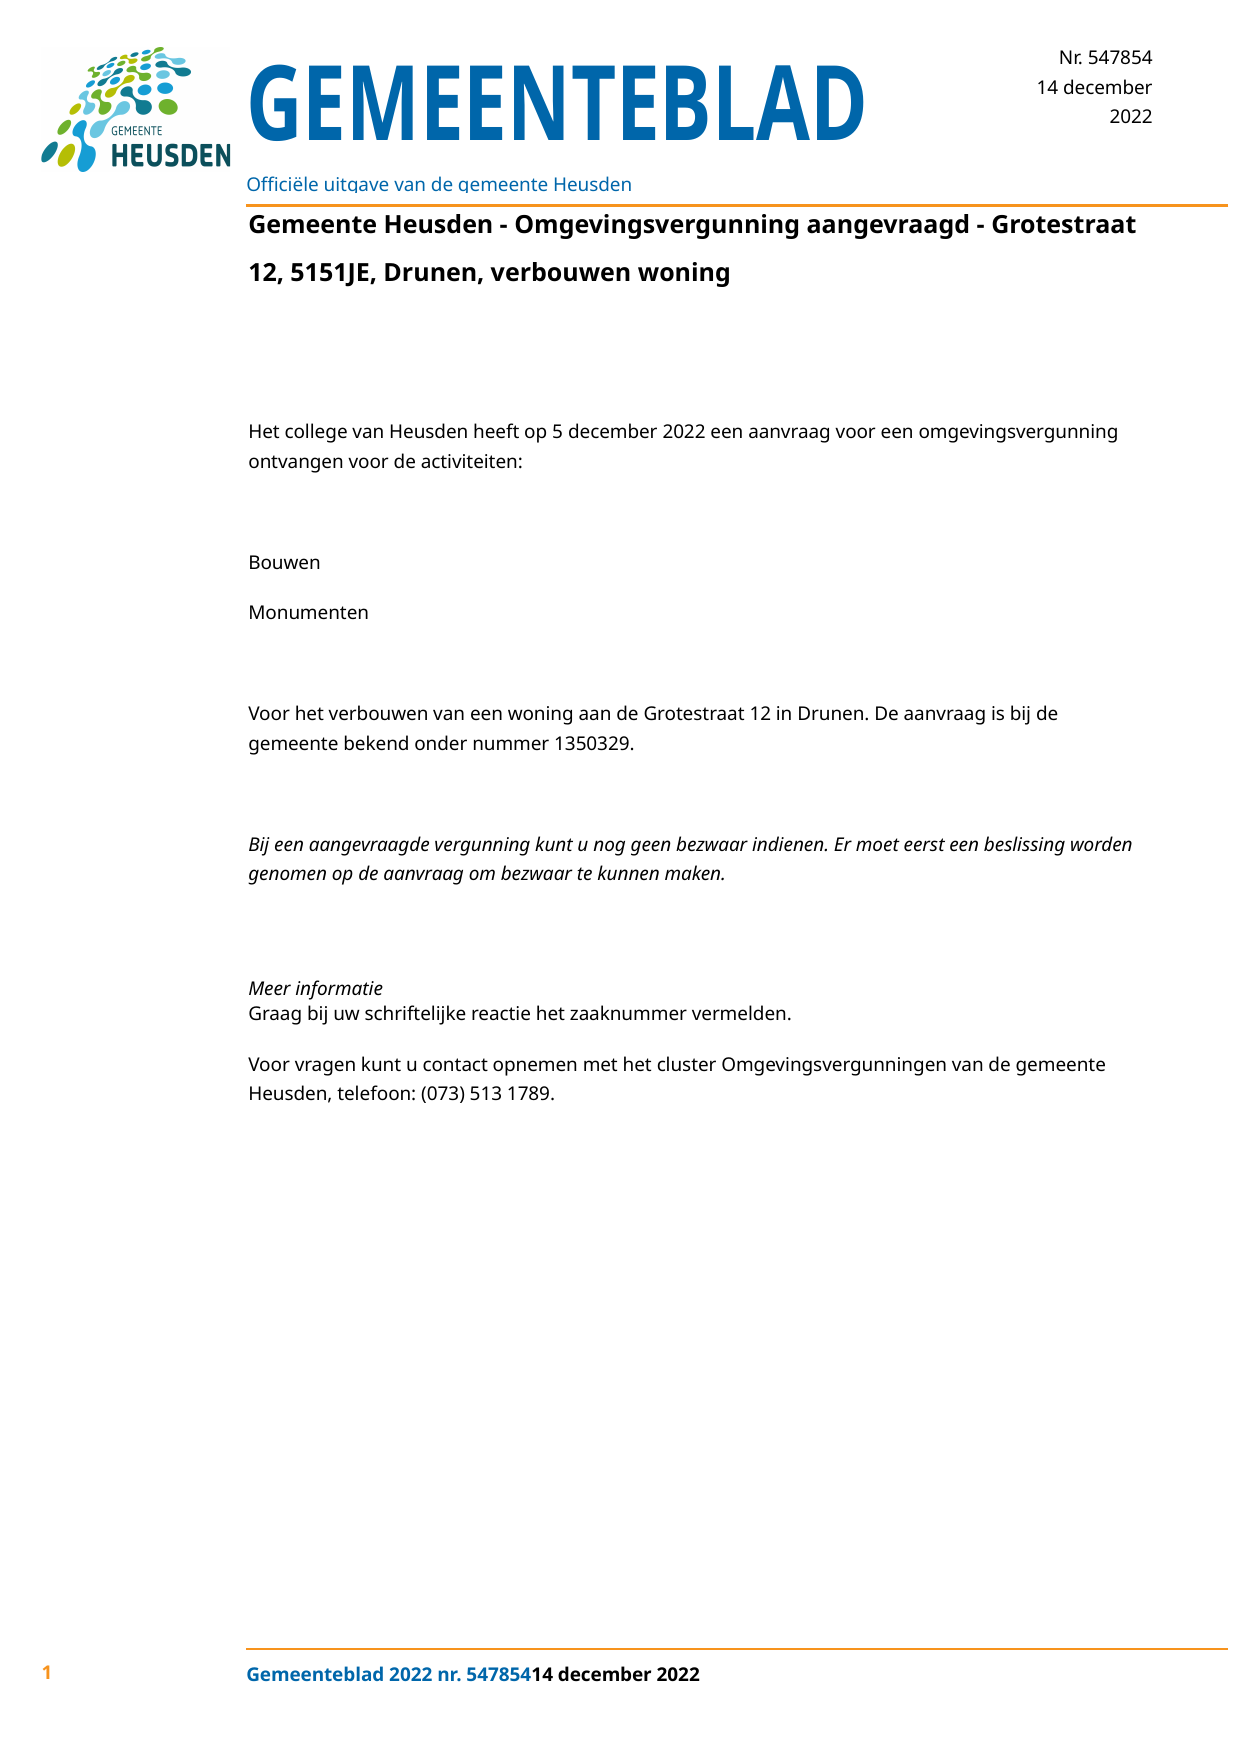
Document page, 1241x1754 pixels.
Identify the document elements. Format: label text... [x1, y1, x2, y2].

text Voor het verbouwen van een woning aan de Grotestraat 12 in Drunen. De aanvraag is bij de gemeente bekend onder nummer 1350329. [248, 700, 1152, 756]
text Bouwen [248, 549, 1152, 575]
text Gemeente Heusden - Omgevingsvergunning aangevraagd - Grotestraat 12, 5151JE, Drunen, verbouwen woning [248, 207, 1152, 288]
text Het college van Heusden heeft op 5 december 2022 een aanvraag voor een omgevingsvergunning ontvangen voor de activiteiten: [248, 419, 1152, 474]
text Monumenten [248, 599, 1152, 625]
text Graag bij uw schriftelijke reactie het zaaknummer vermelden. [248, 1001, 1152, 1026]
picture [41, 47, 231, 172]
text Voor vragen kunt u contact opnemen met het cluster Omgevingsvergunningen van de gemeente Heusden, telefoon: (073) 513 1789. [248, 1051, 1152, 1106]
text Bij een aangevraagde vergunning kunt u nog geen bezwaar indienen. Er moet eerst een beslissing worden genomen op de aanvraag om bezwaar te kunnen maken. [248, 831, 1152, 886]
text Meer informatie [248, 975, 1152, 1001]
